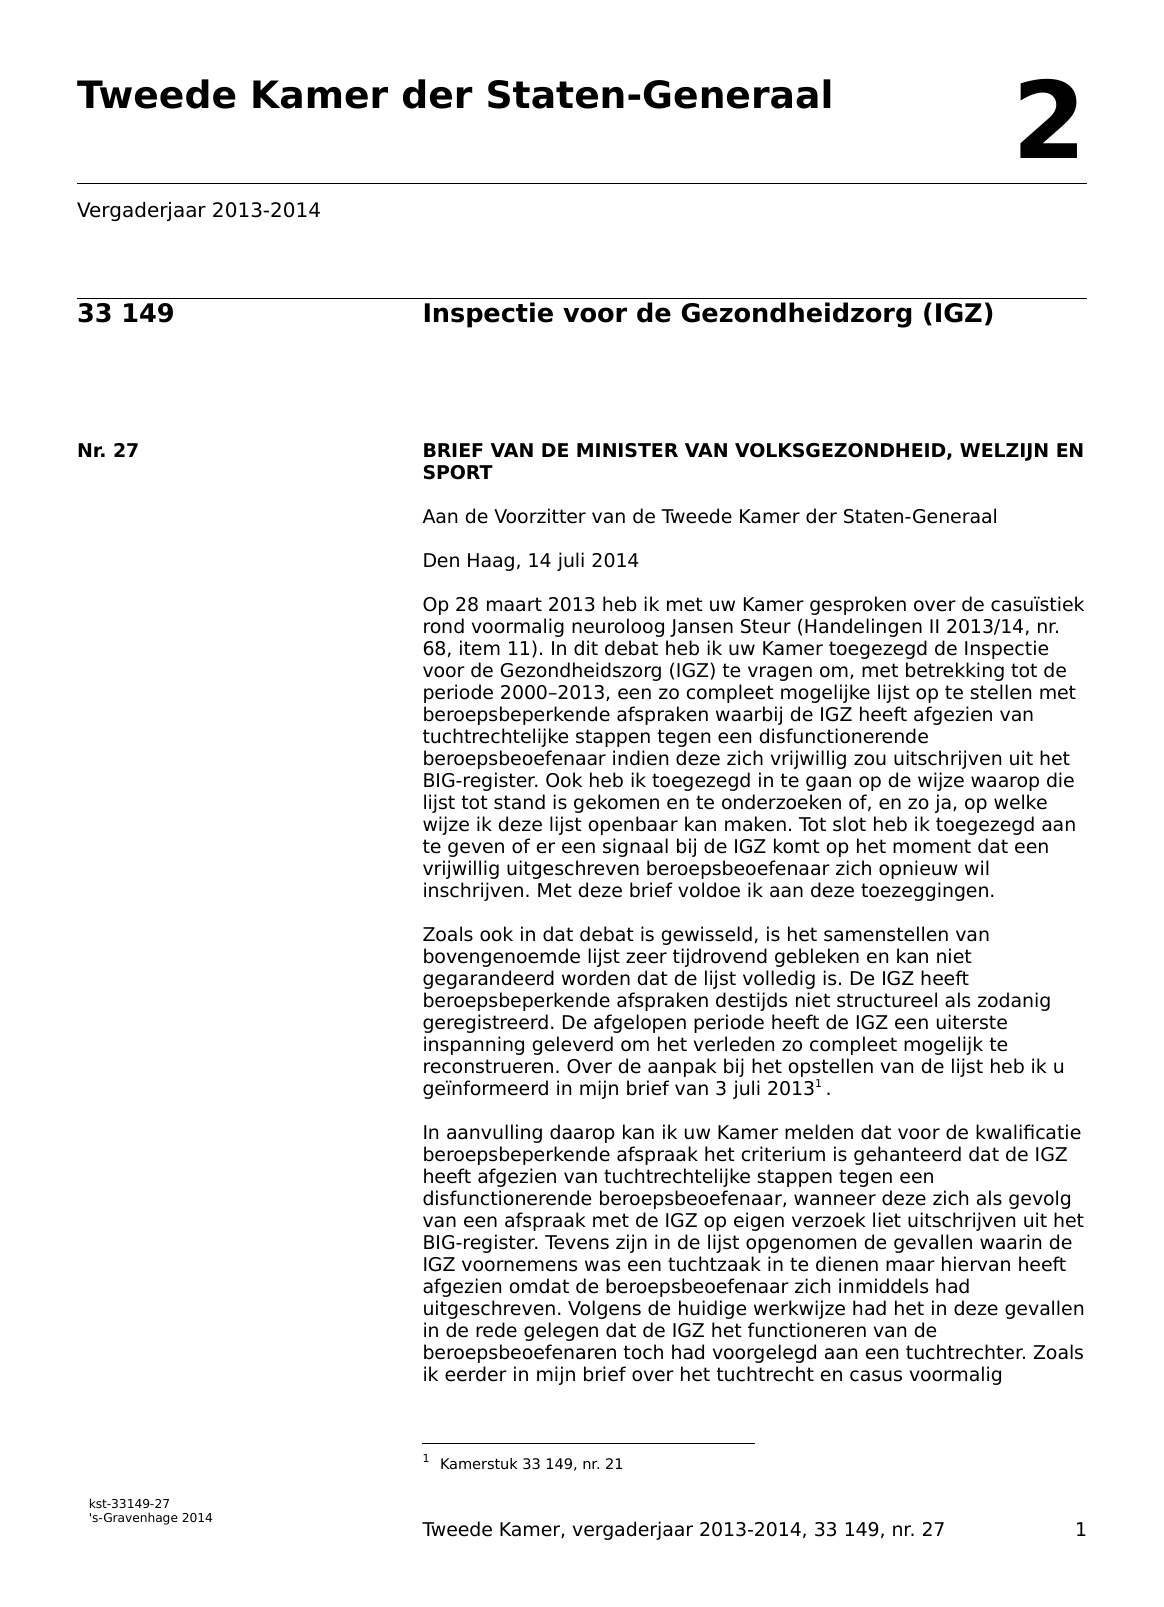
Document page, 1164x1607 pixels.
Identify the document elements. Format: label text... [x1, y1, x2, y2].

text kst-33149-27 [88, 1497, 323, 1511]
text Zoals ook in dat debat is gewisseld, is het samenstellen van bovengenoemde lijst zeer tijdrovend gebleken en kan niet gegarandeerd worden dat de lijst volledig is. De IGZ heeft beroepsbeperkende afspraken destijds niet structureel als zodanig geregistreerd. De afgelopen periode heeft de IGZ een uiterste inspanning geleverd om het verleden zo compleet mogelijk te reconstrueren. Over de aanpak bij het opstellen van de lijst heb ik u geïnformeerd in mijn brief van 3 juli 2013. [422, 924, 1087, 1100]
table_cell Vergaderjaar 2013-2014 [77, 184, 1087, 298]
text Op 28 maart 2013 heb ik met uw Kamer gesproken over de casuïstiek rond voormalig neuroloog Jansen Steur (Handelingen II 2013/14, nr. 68, item 11). In dit debat heb ik uw Kamer toegezegd de Inspectie voor de Gezondheidszorg (IGZ) te vragen om, met betrekking tot de periode 2000–2013, een zo compleet mogelijke lijst op te stellen met beroepsbeperkende afspraken waarbij de IGZ heeft afgezien van tuchtrechtelijke stappen tegen een disfunctionerende beroepsbeoefenaar indien deze zich vrijwillig zou uitschrijven uit het BIG-register. Ook heb ik toegezegd in te gaan op de wijze waarop die lijst tot stand is gekomen en te onderzoeken of, en zo ja, op welke wijze ik deze lijst openbaar kan maken. Tot slot heb ik toegezegd aan te geven of er een signaal bij de IGZ komt op het moment dat een vrijwillig uitgeschreven beroepsbeoefenaar zich opnieuw wil inschrijven. Met deze brief voldoe ik aan deze toezeggingen. [422, 594, 1087, 902]
text In aanvulling daarop kan ik uw Kamer melden dat voor de kwalificatie beroepsbeperkende afspraak het criterium is gehanteerd dat de IGZ heeft afgezien van tuchtrechtelijke stappen tegen een disfunctionerende beroepsbeoefenaar, wanneer deze zich als gevolg van een afspraak met de IGZ op eigen verzoek liet uitschrijven uit het BIG-register. Tevens zijn in de lijst opgenomen de gevallen waarin de IGZ voornemens was een tuchtzaak in te dienen maar hiervan heeft afgezien omdat de beroepsbeoefenaar zich inmiddels had uitgeschreven. Volgens de huidige werkwijze had het in deze gevallen in de rede gelegen dat de IGZ het functioneren van de beroepsbeoefenaren toch had voorgelegd aan een tuchtrechter. Zoals ik eerder in mijn brief over het tuchtrecht en casus voormalig [422, 1122, 1087, 1386]
subtitle Nr. 27 BRIEF VAN DE MINISTER VAN VOLKSGEZONDHEID, WELZIJN EN SPORT [77, 440, 1087, 484]
table_header 2 [886, 59, 1087, 183]
text Kamerstuk 33 149, nr. 21 [422, 1452, 1087, 1474]
text Aan de Voorzitter van de Tweede Kamer der Staten-Generaal [422, 506, 1087, 528]
text Den Haag, 14 juli 2014 [422, 550, 1087, 572]
table_header Tweede Kamer der Staten-Generaal [77, 59, 886, 183]
text 's-Gravenhage 2014 [88, 1511, 323, 1525]
subtitle 33 149 Inspectie voor de Gezondheidzorg (IGZ) [77, 299, 1087, 329]
